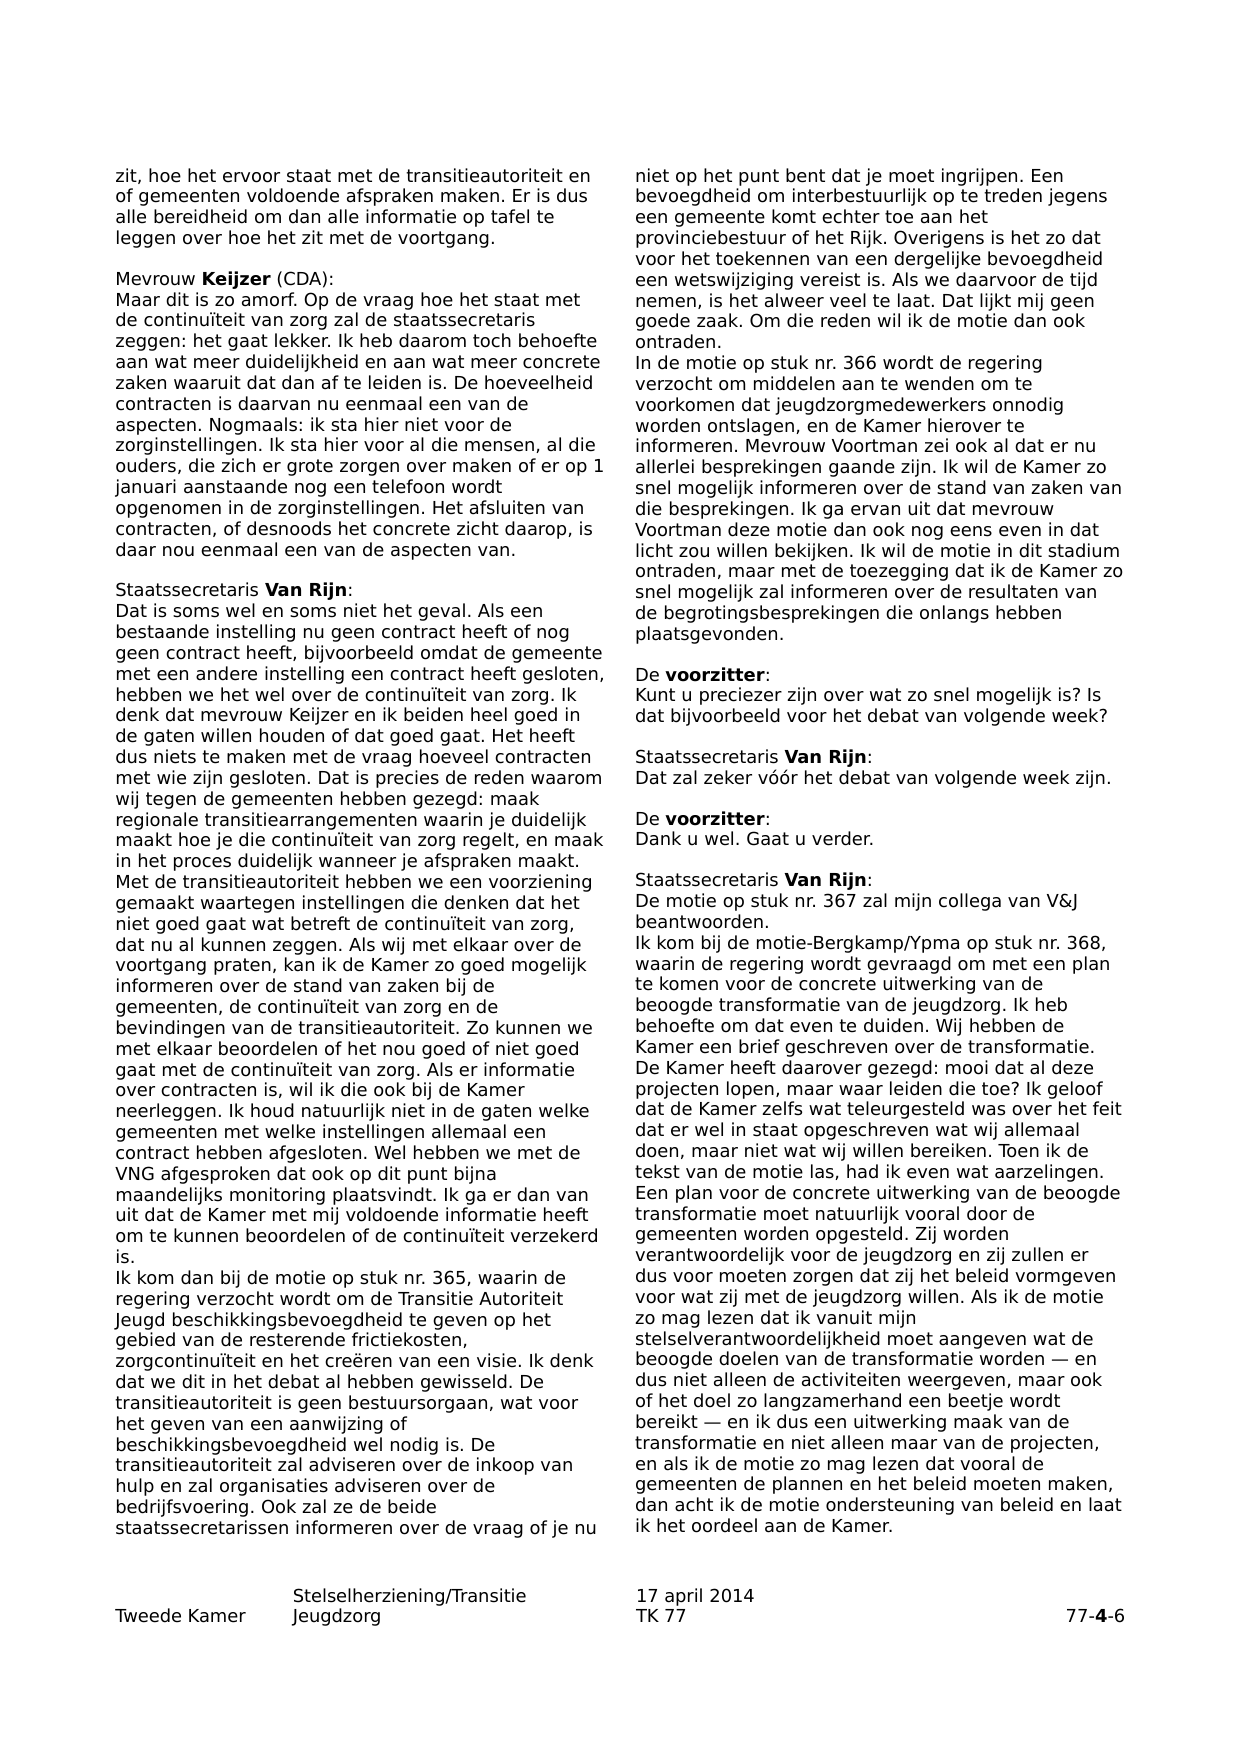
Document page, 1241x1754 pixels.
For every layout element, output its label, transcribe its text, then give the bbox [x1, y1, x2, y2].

text Dank u wel. Gaat u verder. [635, 829, 1125, 850]
text zit, hoe het ervoor staat met de transitieautoriteit en of gemeenten voldoende afspraken maken. Er is dus alle bereidheid om dan alle informatie op tafel te leggen over hoe het zit met de voortgang. [115, 165, 605, 249]
text Staatssecretaris Van Rijn: [635, 747, 1125, 768]
text Met de transitieautoriteit hebben we een voorziening gemaakt waartegen instellingen die denken dat het niet goed gaat wat betreft de continuïteit van zorg, dat nu al kunnen zeggen. Als wij met elkaar over de voortgang praten, kan ik de Kamer zo goed mogelijk informeren over de stand van zaken bij de gemeenten, de continuïteit van zorg en de bevindingen van de transitieautoriteit. Zo kunnen we met elkaar beoordelen of het nou goed of niet goed gaat met de continuïteit van zorg. Als er informatie over contracten is, wil ik die ook bij de Kamer neerleggen. Ik houd natuurlijk niet in de gaten welke gemeenten met welke instellingen allemaal een contract hebben afgesloten. Wel hebben we met de VNG afgesproken dat ook op dit punt bijna maandelijks monitoring plaatsvindt. Ik ga er dan van uit dat de Kamer met mij voldoende informatie heeft om te kunnen beoordelen of de continuïteit verzekerd is. [115, 872, 605, 1268]
text De motie op stuk nr. 367 zal mijn collega van V&J beantwoorden. [635, 891, 1125, 932]
text Dat is soms wel en soms niet het geval. Als een bestaande instelling nu geen contract heeft of nog geen contract heeft, bijvoorbeeld omdat de gemeente met een andere instelling een contract heeft gesloten, hebben we het wel over de continuïteit van zorg. Ik denk dat mevrouw Keijzer en ik beiden heel goed in de gaten willen houden of dat goed gaat. Het heeft dus niets te maken met de vraag hoeveel contracten met wie zijn gesloten. Dat is precies de reden waarom wij tegen de gemeenten hebben gezegd: maak regionale transitiearrangementen waarin je duidelijk maakt hoe je die continuïteit van zorg regelt, en maak in het proces duidelijk wanneer je afspraken maakt. [115, 601, 605, 872]
text Ik kom bij de motie-Bergkamp/Ypma op stuk nr. 368, waarin de regering wordt gevraagd om met een plan te komen voor de concrete uitwerking van de beoogde transformatie van de jeugdzorg. Ik heb behoefte om dat even te duiden. Wij hebben de Kamer een brief geschreven over de transformatie. De Kamer heeft daarover gezegd: mooi dat al deze projecten lopen, maar waar leiden die toe? Ik geloof dat de Kamer zelfs wat teleurgesteld was over het feit dat er wel in staat opgeschreven wat wij allemaal doen, maar niet wat wij willen bereiken. Toen ik de tekst van de motie las, had ik even wat aarzelingen. Een plan voor de concrete uitwerking van de beoogde transformatie moet natuurlijk vooral door de gemeenten worden opgesteld. Zij worden verantwoordelijk voor de jeugdzorg en zij zullen er dus voor moeten zorgen dat zij het beleid vormgeven voor wat zij met de jeugdzorg willen. Als ik de motie zo mag lezen dat ik vanuit mijn stelselverantwoordelijkheid moet aangeven wat de beoogde doelen van de transformatie worden — en dus niet alleen de activiteiten weergeven, maar ook of het doel zo langzamerhand een beetje wordt bereikt — en ik dus een uitwerking maak van de transformatie en niet alleen maar van de projecten, en als ik de motie zo mag lezen dat vooral de gemeenten de plannen en het beleid moeten maken, dan acht ik de motie ondersteuning van beleid en laat ik het oordeel aan de Kamer. [635, 932, 1125, 1537]
text In de motie op stuk nr. 366 wordt de regering verzocht om middelen aan te wenden om te voorkomen dat jeugdzorgmedewerkers onnodig worden ontslagen, en de Kamer hierover te informeren. Mevrouw Voortman zei ook al dat er nu allerlei besprekingen gaande zijn. Ik wil de Kamer zo snel mogelijk informeren over de stand van zaken van die besprekingen. Ik ga ervan uit dat mevrouw Voortman deze motie dan ook nog eens even in dat licht zou willen bekijken. Ik wil de motie in dit stadium ontraden, maar met de toezegging dat ik de Kamer zo snel mogelijk zal informeren over de resultaten van de begrotingsbesprekingen die onlangs hebben plaatsgevonden. [635, 353, 1125, 644]
text De voorzitter: [635, 664, 1125, 685]
text Mevrouw Keijzer (CDA): [115, 269, 605, 289]
text Staatssecretaris Van Rijn: [115, 580, 605, 601]
text De voorzitter: [635, 808, 1125, 829]
text Maar dit is zo amorf. Op de vraag hoe het staat met de continuïteit van zorg zal de staatssecretaris zeggen: het gaat lekker. Ik heb daarom toch behoefte aan wat meer duidelijkheid en aan wat meer concrete zaken waaruit dat dan af te leiden is. De hoeveelheid contracten is daarvan nu eenmaal een van de aspecten. Nogmaals: ik sta hier niet voor de zorginstellingen. Ik sta hier voor al die mensen, al die ouders, die zich er grote zorgen over maken of er op 1 januari aanstaande nog een telefoon wordt opgenomen in de zorginstellingen. Het afsluiten van contracten, of desnoods het concrete zicht daarop, is daar nou eenmaal een van de aspecten van. [115, 289, 605, 560]
text Dat zal zeker vóór het debat van volgende week zijn. [635, 768, 1125, 788]
text Kunt u preciezer zijn over wat zo snel mogelijk is? Is dat bijvoorbeeld voor het debat van volgende week? [635, 685, 1125, 727]
text Staatssecretaris Van Rijn: [635, 870, 1125, 891]
text Ik kom dan bij de motie op stuk nr. 365, waarin de regering verzocht wordt om de Transitie Autoriteit Jeugd beschikkingsbevoegdheid te geven op het gebied van de resterende frictiekosten, zorgcontinuïteit en het creëren van een visie. Ik denk dat we dit in het debat al hebben gewisseld. De transitieautoriteit is geen bestuursorgaan, wat voor het geven van een aanwijzing of beschikkingsbevoegdheid wel nodig is. De transitieautoriteit zal adviseren over de inkoop van hulp en zal organisaties adviseren over de bedrijfsvoering. Ook zal ze de beide staatssecretarissen informeren over de vraag of je nu [115, 1268, 605, 1538]
text niet op het punt bent dat je moet ingrijpen. Een bevoegdheid om interbestuurlijk op te treden jegens een gemeente komt echter toe aan het provinciebestuur of het Rijk. Overigens is het zo dat voor het toekennen van een dergelijke bevoegdheid een wetswijziging vereist is. Als we daarvoor de tijd nemen, is het alweer veel te laat. Dat lijkt mij geen goede zaak. Om die reden wil ik de motie dan ook ontraden. [635, 165, 1125, 353]
